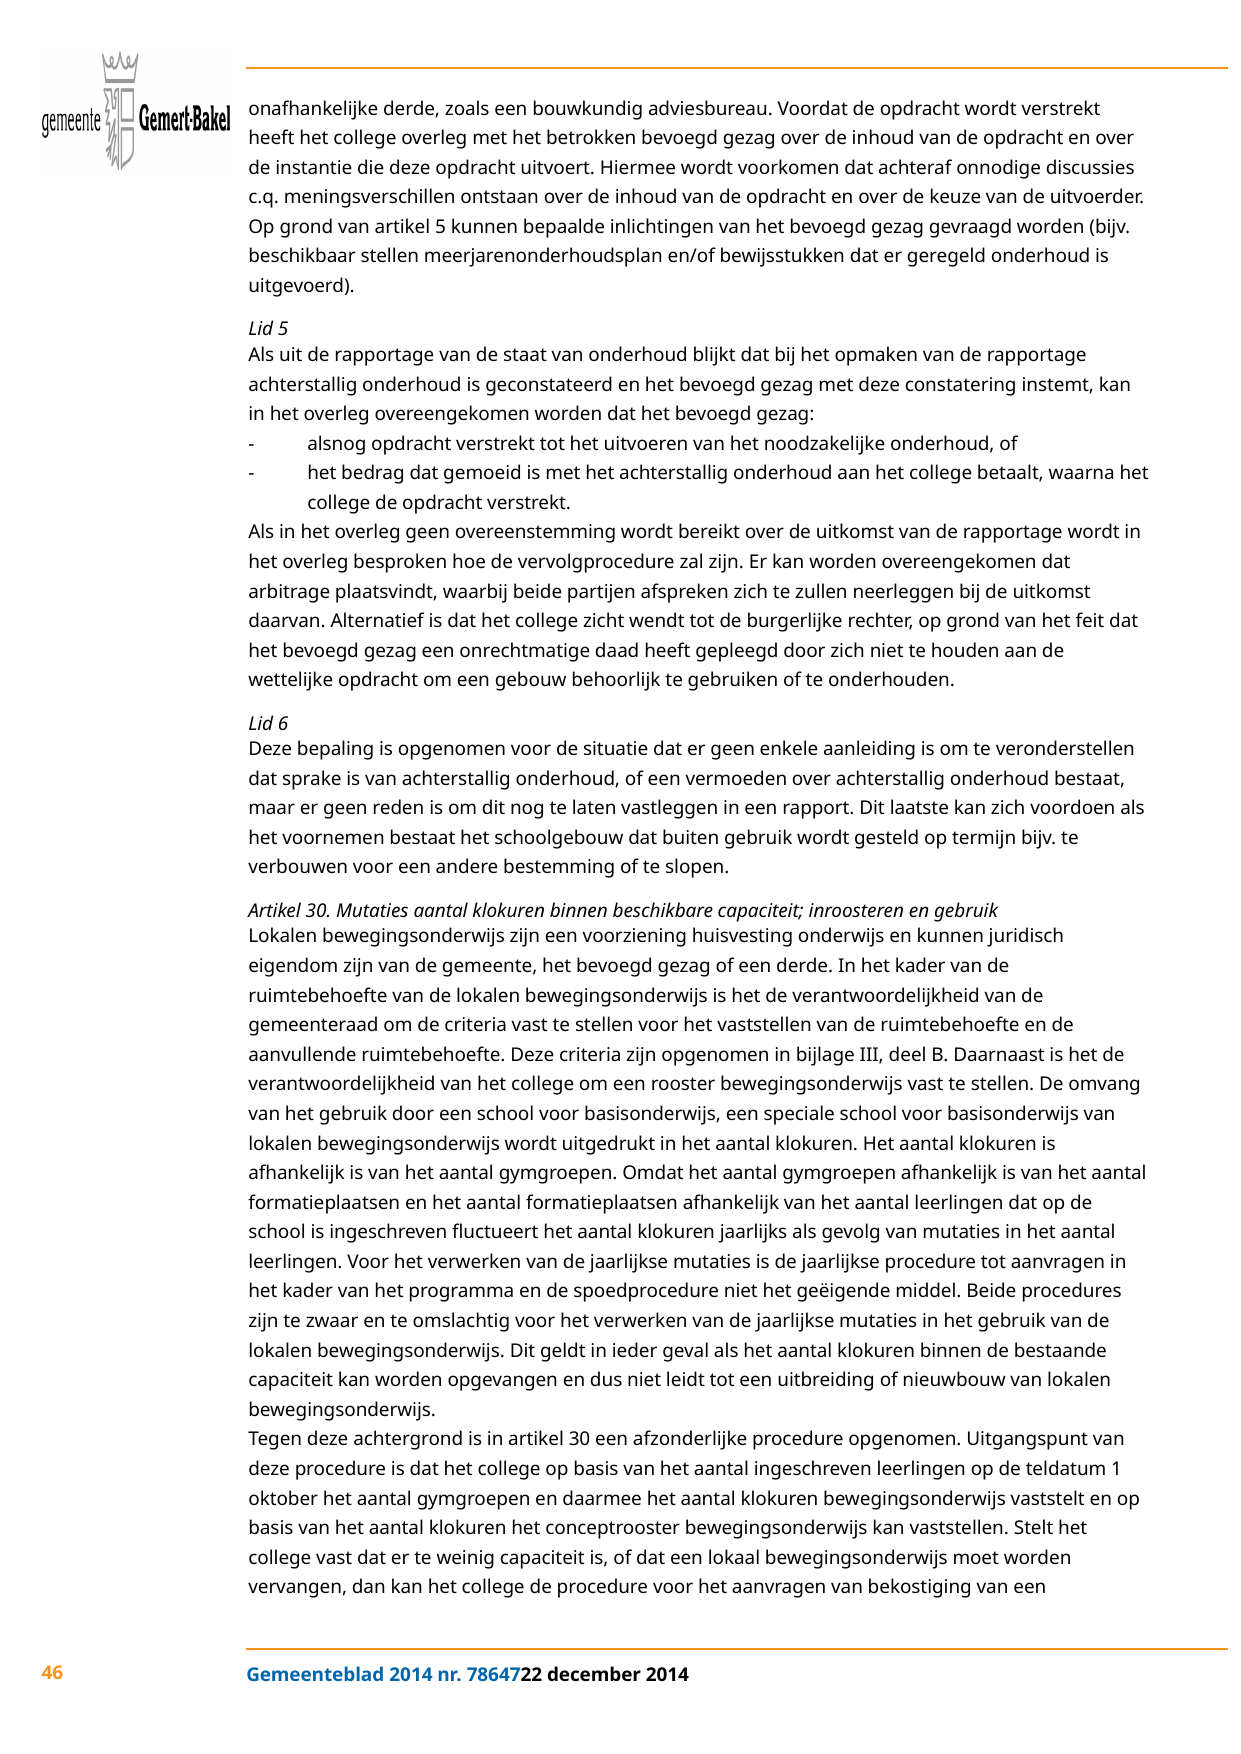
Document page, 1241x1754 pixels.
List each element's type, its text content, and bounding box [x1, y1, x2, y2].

text Deze bepaling is opgenomen voor de situatie dat er geen enkele aanleiding is om te veronderstellen dat sprake is van achterstallig onderhoud, of een vermoeden over achterstallig onderhoud bestaat, maar er geen reden is om dit nog te laten vastleggen in een rapport. Dit laatste kan zich voordoen als het voornemen bestaat het schoolgebouw dat buiten gebruik wordt gesteld op termijn bijv. te verbouwen voor een andere bestemming of te slopen. [248, 735, 1152, 879]
text Lokalen bewegingsonderwijs zijn een voorziening huisvesting onderwijs en kunnen juridisch eigendom zijn van de gemeente, het bevoegd gezag of een derde. In het kader van de ruimtebehoefte van de lokalen bewegingsonderwijs is het de verantwoordelijkheid van de gemeenteraad om de criteria vast te stellen voor het vaststellen van de ruimtebehoefte en de aanvullende ruimtebehoefte. Deze criteria zijn opgenomen in bijlage III, deel B. Daarnaast is het de verantwoordelijkheid van het college om een rooster bewegingsonderwijs vast te stellen. De omvang van het gebruik door een school voor basisonderwijs, een speciale school voor basisonderwijs van lokalen bewegingsonderwijs wordt uitgedrukt in het aantal klokuren. Het aantal klokuren is afhankelijk is van het aantal gymgroepen. Omdat het aantal gymgroepen afhankelijk is van het aantal formatieplaatsen en het aantal formatieplaatsen afhankelijk van het aantal leerlingen dat op de school is ingeschreven fluctueert het aantal klokuren jaarlijks als gevolg van mutaties in het aantal leerlingen. Voor het verwerken van de jaarlijkse mutaties is de jaarlijkse procedure tot aanvragen in het kader van het programma en de spoedprocedure niet het geëigende middel. Beide procedures zijn te zwaar en te omslachtig voor het verwerken van de jaarlijkse mutaties in het gebruik van de lokalen bewegingsonderwijs. Dit geldt in ieder geval als het aantal klokuren binnen de bestaande capaciteit kan worden opgevangen en dus niet leidt tot een uitbreiding of nieuwbouw van lokalen bewegingsonderwijs. [248, 923, 1152, 1422]
text Tegen deze achtergrond is in artikel 30 een afzonderlijke procedure opgenomen. Uitgangspunt van deze procedure is dat het college op basis van het aantal ingeschreven leerlingen op de teldatum 1 oktober het aantal gymgroepen en daarmee het aantal klokuren bewegingsonderwijs vaststelt en op basis van het aantal klokuren het conceptrooster bewegingsonderwijs kan vaststellen. Stelt het college vast dat er te weinig capaciteit is, of dat een lokaal bewegingsonderwijs moet worden vervangen, dan kan het college de procedure voor het aanvragen van bekostiging van een [248, 1426, 1152, 1599]
list alsnog opdracht verstrekt tot het uitvoeren van het noodzakelijke onderhoud, of [248, 430, 1152, 456]
text Lid 5 [248, 315, 1152, 341]
text Artikel 30. Mutaties aantal klokuren binnen beschikbare capaciteit; inroosteren en gebruik [248, 897, 1152, 923]
picture [41, 47, 231, 172]
text Als uit de rapportage van de staat van onderhoud blijkt dat bij het opmaken van de rapportage achterstallig onderhoud is geconstateerd en het bevoegd gezag met deze constatering instemt, kan in het overleg overeengekomen worden dat het bevoegd gezag: [248, 341, 1152, 426]
text onafhankelijke derde, zoals een bouwkundig adviesbureau. Voordat de opdracht wordt verstrekt heeft het college overleg met het betrokken bevoegd gezag over de inhoud van de opdracht en over de instantie die deze opdracht uitvoert. Hiermee wordt voorkomen dat achteraf onnodige discussies c.q. meningsverschillen ontstaan over de inhoud van de opdracht en over de keuze van de uitvoerder. Op grond van artikel 5 kunnen bepaalde inlichtingen van het bevoegd gezag gevraagd worden (bijv. beschikbaar stellen meerjarenonderhoudsplan en/of bewijsstukken dat er geregeld onderhoud is uitgevoerd). [248, 95, 1152, 298]
list het bedrag dat gemoeid is met het achterstallig onderhoud aan het college betaalt, waarna het college de opdracht verstrekt. [248, 459, 1152, 515]
text Lid 6 [248, 710, 1152, 735]
text Als in het overleg geen overeenstemming wordt bereikt over de uitkomst van de rapportage wordt in het overleg besproken hoe de vervolgprocedure zal zijn. Er kan worden overeengekomen dat arbitrage plaatsvindt, waarbij beide partijen afspreken zich te zullen neerleggen bij de uitkomst daarvan. Alternatief is dat het college zicht wendt tot de burgerlijke rechter, op grond van het feit dat het bevoegd gezag een onrechtmatige daad heeft gepleegd door zich niet te houden aan de wettelijke opdracht om een gebouw behoorlijk te gebruiken of te onderhouden. [248, 519, 1152, 692]
